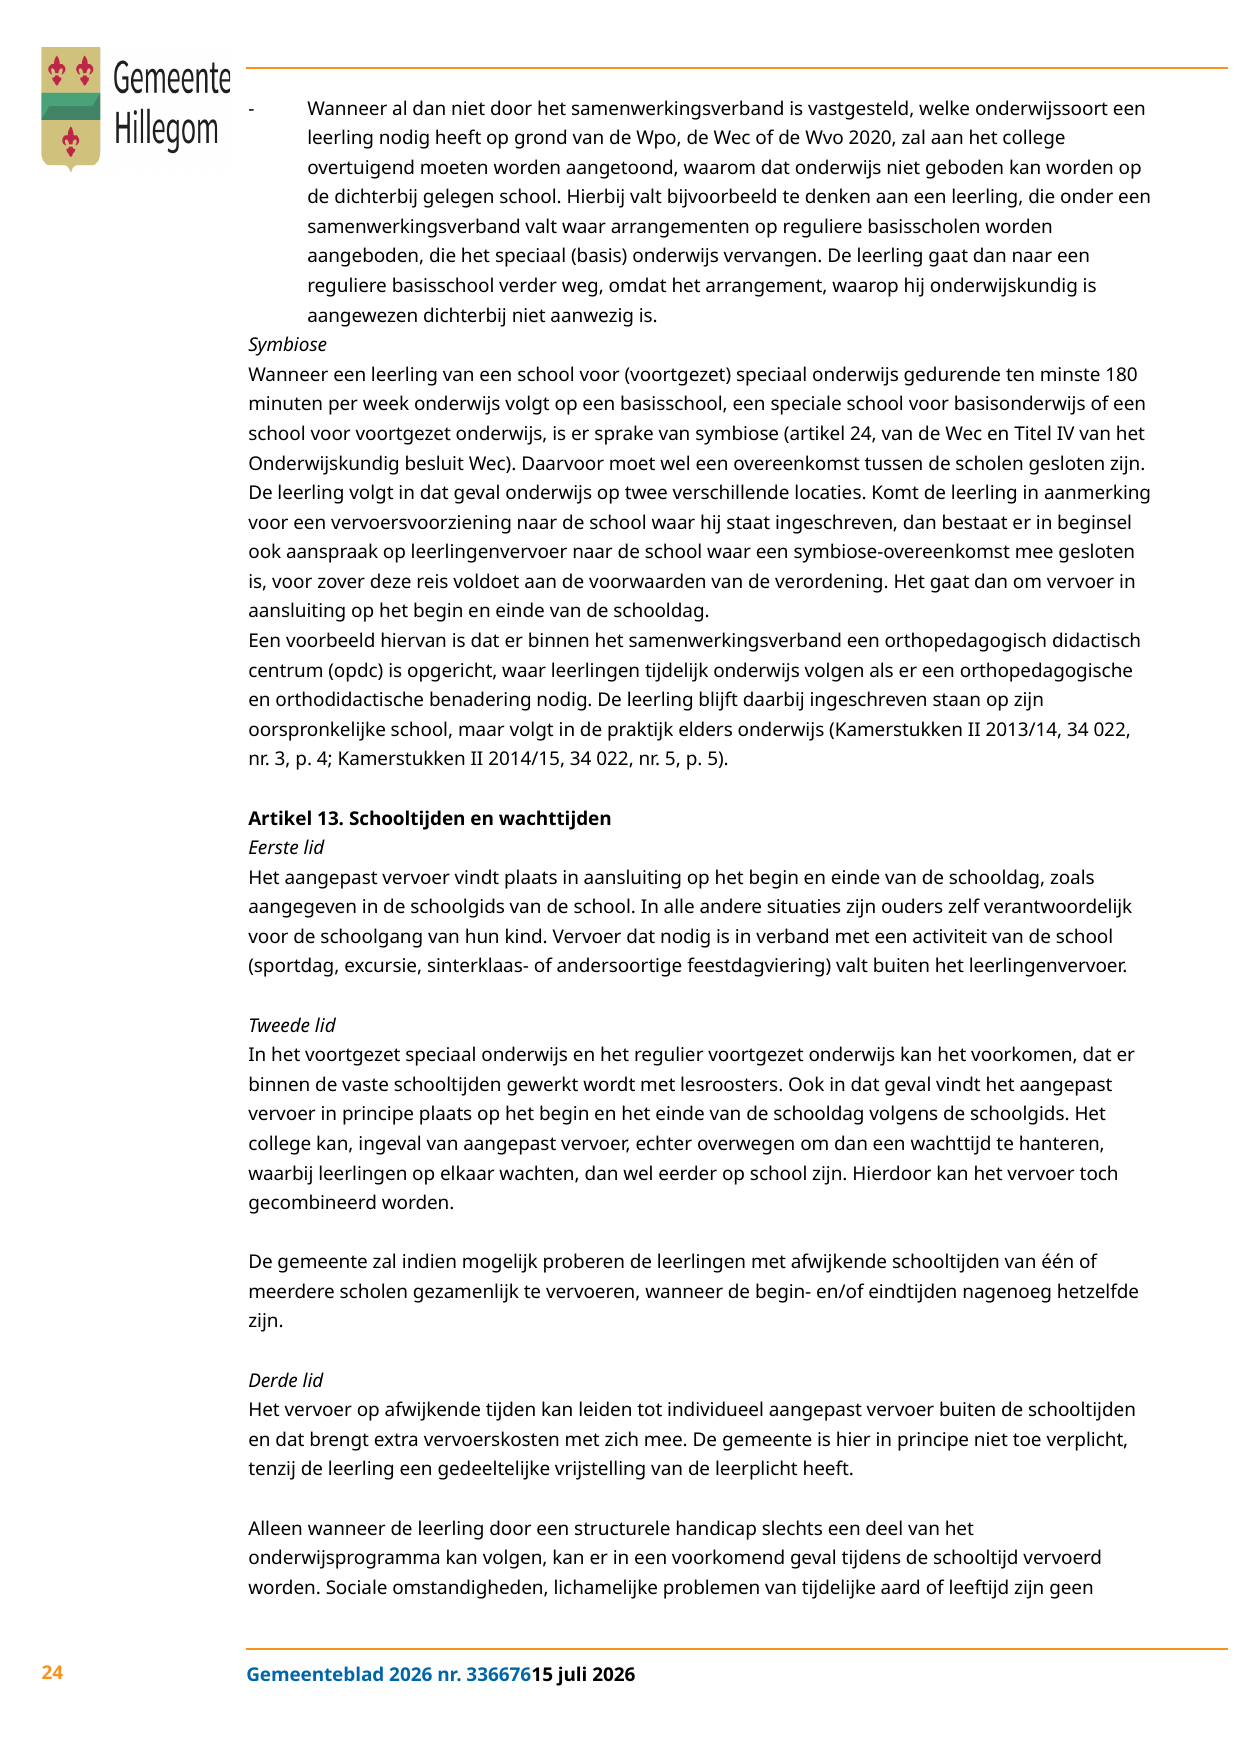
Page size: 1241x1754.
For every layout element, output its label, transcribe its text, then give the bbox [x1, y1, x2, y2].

text In het voortgezet speciaal onderwijs en het regulier voortgezet onderwijs kan het voorkomen, dat er binnen de vaste schooltijden gewerkt wordt met lesroosters. Ook in dat geval vindt het aangepast vervoer in principe plaats op het begin en het einde van de schooldag volgens de schoolgids. Het college kan, ingeval van aangepast vervoer, echter overwegen om dan een wachttijd te hanteren, waarbij leerlingen op elkaar wachten, dan wel eerder op school zijn. Hierdoor kan het vervoer toch gecombineerd worden. [248, 1041, 1152, 1215]
text Alleen wanneer de leerling door een structurele handicap slechts een deel van het onderwijsprogramma kan volgen, kan er in een voorkomend geval tijdens de schooltijd vervoerd worden. Sociale omstandigheden, lichamelijke problemen van tijdelijke aard of leeftijd zijn geen [248, 1515, 1152, 1600]
text Het vervoer op afwijkende tijden kan leiden tot individueel aangepast vervoer buiten de schooltijden en dat brengt extra vervoerskosten met zich mee. De gemeente is hier in principe niet toe verplicht, tenzij de leerling een gedeeltelijke vrijstelling van de leerplicht heeft. [248, 1396, 1152, 1481]
text Symbiose [248, 331, 1152, 357]
text Wanneer een leerling van een school voor (voortgezet) speciaal onderwijs gedurende ten minste 180 minuten per week onderwijs volgt op een basisschool, een speciale school voor basisonderwijs of een school voor voortgezet onderwijs, is er sprake van symbiose (artikel 24, van de Wec en Titel IV van het Onderwijskundig besluit Wec). Daarvoor moet wel een overeenkomst tussen de scholen gesloten zijn. De leerling volgt in dat geval onderwijs op twee verschillende locaties. Komt de leerling in aanmerking voor een vervoersvoorziening naar de school waar hij staat ingeschreven, dan bestaat er in beginsel ook aanspraak op leerlingenvervoer naar de school waar een symbiose-overeenkomst mee gesloten is, voor zover deze reis voldoet aan de voorwaarden van de verordening. Het gaat dan om vervoer in aansluiting op het begin en einde van de schooldag. [248, 361, 1152, 623]
text Tweede lid [248, 1012, 1152, 1038]
text Eerste lid [248, 834, 1152, 860]
text Artikel 13. Schooltijden en wachttijden [248, 805, 1152, 831]
text Een voorbeeld hiervan is dat er binnen het samenwerkingsverband een orthopedagogisch didactisch centrum (opdc) is opgericht, waar leerlingen tijdelijk onderwijs volgen als er een orthopedagogische en orthodidactische benadering nodig. De leerling blijft daarbij ingeschreven staan op zijn oorspronkelijke school, maar volgt in de praktijk elders onderwijs (Kamerstukken II 2013/14, 34 022, nr. 3, p. 4; Kamerstukken II 2014/15, 34 022, nr. 5, p. 5). [248, 627, 1152, 771]
text Het aangepast vervoer vindt plaats in aansluiting op het begin en einde van de schooldag, zoals aangegeven in de schoolgids van de school. In alle andere situaties zijn ouders zelf verantwoordelijk voor de schoolgang van hun kind. Vervoer dat nodig is in verband met een activiteit van de school (sportdag, excursie, sinterklaas- of andersoortige feestdagviering) valt buiten het leerlingenvervoer. [248, 864, 1152, 978]
text Derde lid [248, 1367, 1152, 1393]
text De gemeente zal indien mogelijk proberen de leerlingen met afwijkende schooltijden van één of meerdere scholen gezamenlijk te vervoeren, wanneer de begin- en/of eindtijden nagenoeg hetzelfde zijn. [248, 1248, 1152, 1333]
picture [41, 47, 231, 172]
list Wanneer al dan niet door het samenwerkingsverband is vastgesteld, welke onderwijssoort een leerling nodig heeft op grond van de Wpo, de Wec of de Wvo 2020, zal aan het college overtuigend moeten worden aangetoond, waarom dat onderwijs niet geboden kan worden op de dichterbij gelegen school. Hierbij valt bijvoorbeeld te denken aan een leerling, die onder een samenwerkingsverband valt waar arrangementen op reguliere basisscholen worden aangeboden, die het speciaal (basis) onderwijs vervangen. De leerling gaat dan naar een reguliere basisschool verder weg, omdat het arrangement, waarop hij onderwijskundig is aangewezen dichterbij niet aanwezig is. [248, 95, 1152, 328]
